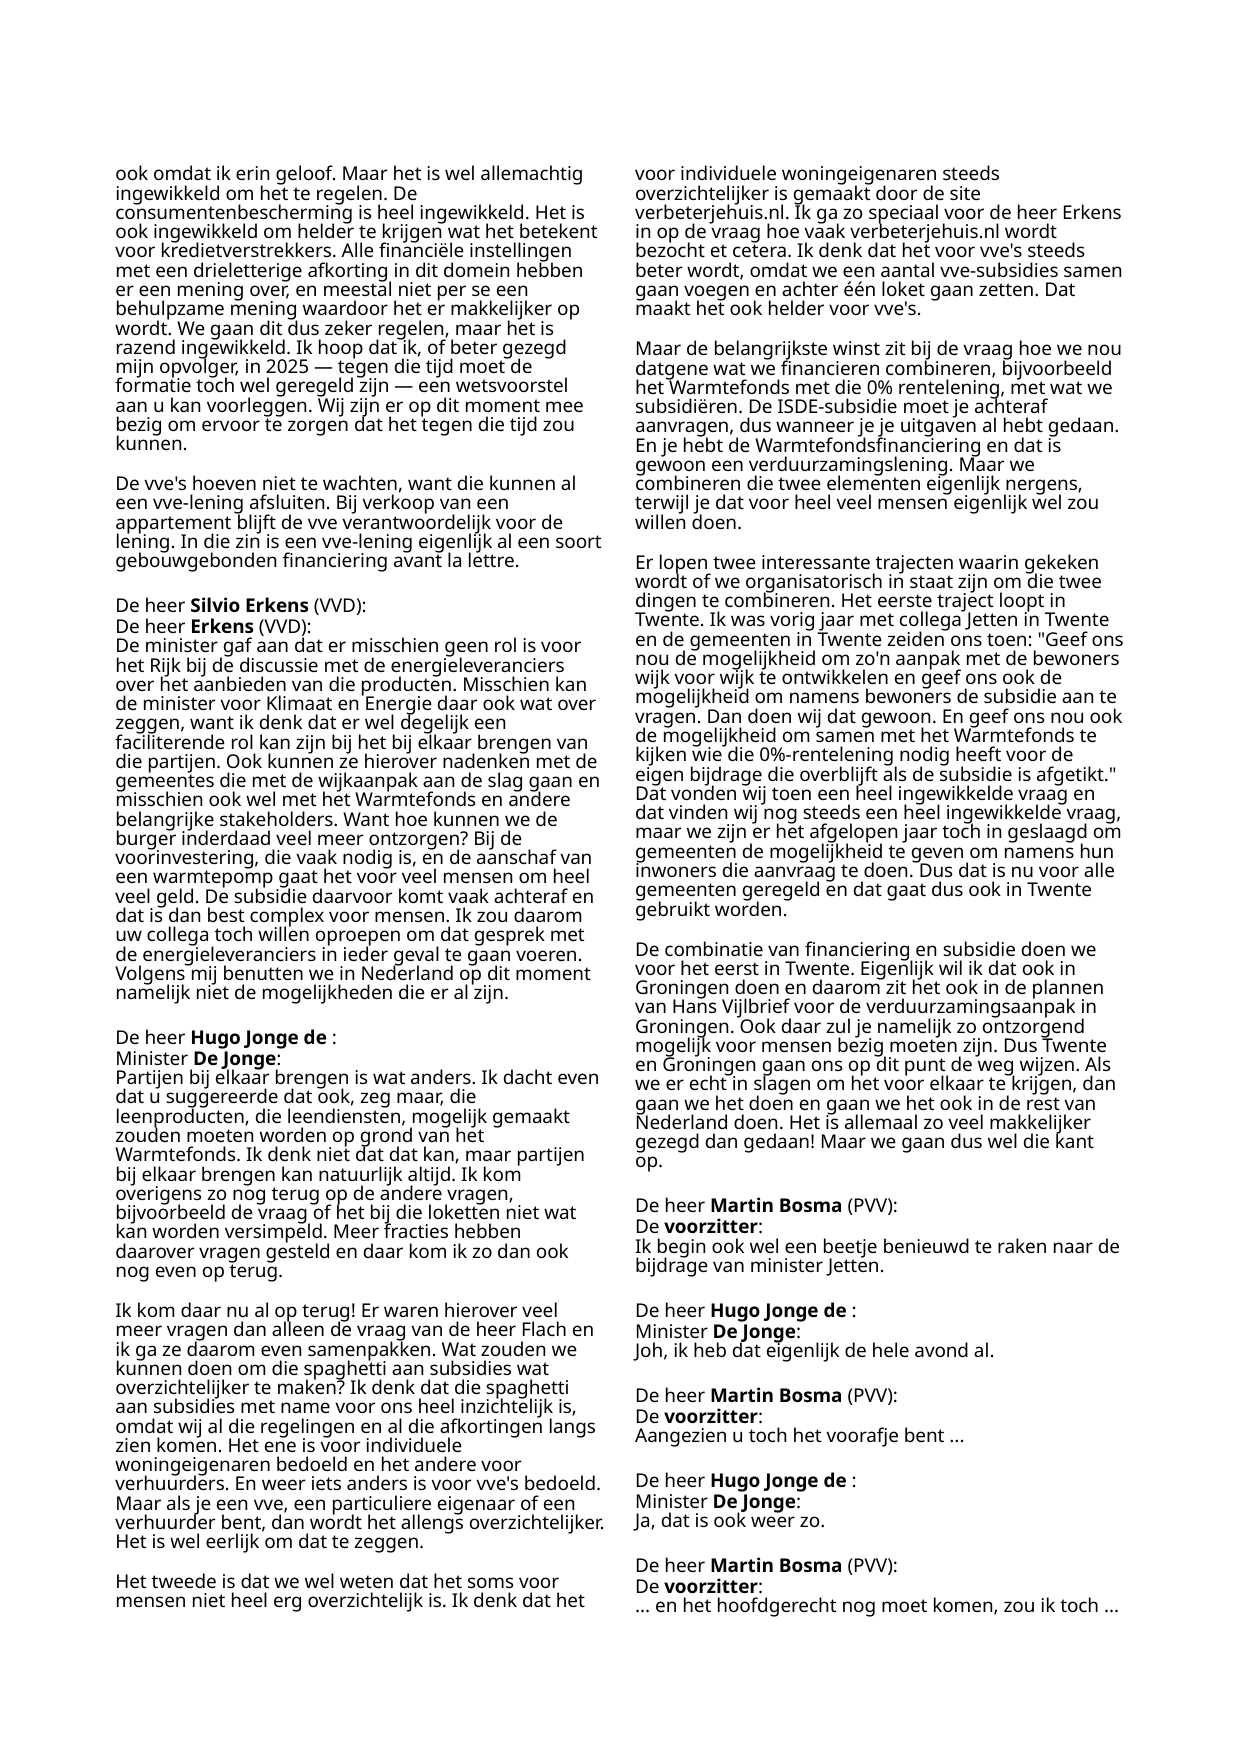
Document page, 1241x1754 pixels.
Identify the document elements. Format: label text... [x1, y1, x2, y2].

text Minister De Jonge: [635, 1323, 1125, 1342]
text De voorzitter: [635, 1218, 1125, 1238]
text De heer Martin Bosma (PVV): [635, 1193, 1125, 1218]
text De heer Hugo Jonge de : [635, 1297, 1125, 1323]
text De heer Martin Bosma (PVV): [635, 1552, 1125, 1578]
text De minister gaf aan dat er misschien geen rol is voor het Rijk bij de discussie met de energieleveranciers over het aanbieden van die producten. Misschien kan de minister voor Klimaat en Energie daar ook wat over zeggen, want ik denk dat er wel degelijk een faciliterende rol kan zijn bij het bij elkaar brengen van die partijen. Ook kunnen ze hierover nadenken met de gemeentes die met de wijkaanpak aan de slag gaan en misschien ook wel met het Warmtefonds en andere belangrijke stakeholders. Want hoe kunnen we de burger inderdaad veel meer ontzorgen? Bij de voorinvestering, die vaak nodig is, en de aanschaf van een warmtepomp gaat het voor veel mensen om heel veel geld. De subsidie daarvoor komt vaak achteraf en dat is dan best complex voor mensen. Ik zou daarom uw collega toch willen oproepen om dat gesprek met de energieleveranciers in ieder geval te gaan voeren. Volgens mij benutten we in Nederland op dit moment namelijk niet de mogelijkheden die er al zijn. [115, 637, 605, 1003]
text De combinatie van financiering en subsidie doen we voor het eerst in Twente. Eigenlijk wil ik dat ook in Groningen doen en daarom zit het ook in de plannen van Hans Vijlbrief voor de verduurzamingsaanpak in Groningen. Ook daar zul je namelijk zo ontzorgend mogelijk voor mensen bezig moeten zijn. Dus Twente en Groningen gaan ons op dit punt de weg wijzen. Als we er echt in slagen om het voor elkaar te krijgen, dan gaan we het doen en gaan we het ook in de rest van Nederland doen. Het is allemaal zo veel makkelijker gezegd dan gedaan! Maar we gaan dus wel die kant op. [635, 941, 1125, 1172]
text Het tweede is dat we wel weten dat het soms voor mensen niet heel erg overzichtelijk is. Ik denk dat het [115, 1573, 605, 1612]
text Partijen bij elkaar brengen is wat anders. Ik dacht even dat u suggereerde dat ook, zeg maar, die leenproducten, die leendiensten, mogelijk gemaakt zouden moeten worden op grond van het Warmtefonds. Ik denk niet dat dat kan, maar partijen bij elkaar brengen kan natuurlijk altijd. Ik kom overigens zo nog terug op de andere vragen, bijvoorbeeld de vraag of het bij die loketten niet wat kan worden versimpeld. Meer fracties hebben daarover vragen gesteld en daar kom ik zo dan ook nog even op terug. [115, 1069, 605, 1281]
text Er lopen twee interessante trajecten waarin gekeken wordt of we organisatorisch in staat zijn om die twee dingen te combineren. Het eerste traject loopt in Twente. Ik was vorig jaar met collega Jetten in Twente en de gemeenten in Twente zeiden ons toen: "Geef ons nou de mogelijkheid om zo'n aanpak met de bewoners wijk voor wijk te ontwikkelen en geef ons ook de mogelijkheid om namens bewoners de subsidie aan te vragen. Dan doen wij dat gewoon. En geef ons nou ook de mogelijkheid om samen met het Warmtefonds te kijken wie die 0%-rentelening nodig heeft voor de eigen bijdrage die overblijft als de subsidie is afgetikt." Dat vonden wij toen een heel ingewikkelde vraag en dat vinden wij nog steeds een heel ingewikkelde vraag, maar we zijn er het afgelopen jaar toch in geslaagd om gemeenten de mogelijkheid te geven om namens hun inwoners die aanvraag te doen. Dus dat is nu voor alle gemeenten geregeld en dat gaat dus ook in Twente gebruikt worden. [635, 554, 1125, 920]
text Ja, dat is ook weer zo. [635, 1512, 1125, 1531]
text ... en het hoofdgerecht nog moet komen, zou ik toch ... [635, 1597, 1125, 1617]
text De voorzitter: [635, 1408, 1125, 1427]
text ook omdat ik erin geloof. Maar het is wel allemachtig ingewikkeld om het te regelen. De consumentenbescherming is heel ingewikkeld. Het is ook ingewikkeld om helder te krijgen wat het betekent voor kredietverstrekkers. Alle financiële instellingen met een drieletterige afkorting in dit domein hebben er een mening over, en meestal niet per se een behulpzame mening waardoor het er makkelijker op wordt. We gaan dit dus zeker regelen, maar het is razend ingewikkeld. Ik hoop dat ik, of beter gezegd mijn opvolger, in 2025 — tegen die tijd moet de formatie toch wel geregeld zijn — een wetsvoorstel aan u kan voorleggen. Wij zijn er op dit moment mee bezig om ervoor te zorgen dat het tegen die tijd zou kunnen. [115, 165, 605, 454]
text De heer Hugo Jonge de : [635, 1467, 1125, 1493]
text Minister De Jonge: [635, 1493, 1125, 1512]
text Ik kom daar nu al op terug! Er waren hierover veel meer vragen dan alleen de vraag van de heer Flach en ik ga ze daarom even samenpakken. Wat zouden we kunnen doen om die spaghetti aan subsidies wat overzichtelijker te maken? Ik denk dat die spaghetti aan subsidies met name voor ons heel inzichtelijk is, omdat wij al die regelingen en al die afkortingen langs zien komen. Het ene is voor individuele woningeigenaren bedoeld en het andere voor verhuurders. En weer iets anders is voor vve's bedoeld. Maar als je een vve, een particuliere eigenaar of een verhuurder bent, dan wordt het allengs overzichtelijker. Het is wel eerlijk om dat te zeggen. [115, 1302, 605, 1552]
text De heer Hugo Jonge de : [115, 1024, 605, 1050]
text Maar de belangrijkste winst zit bij de vraag hoe we nou datgene wat we financieren combineren, bijvoorbeeld het Warmtefonds met die 0% rentelening, met wat we subsidiëren. De ISDE-subsidie moet je achteraf aanvragen, dus wanneer je je uitgaven al hebt gedaan. En je hebt de Warmtefondsfinanciering en dat is gewoon een verduurzamingslening. Maar we combineren die twee elementen eigenlijk nergens, terwijl je dat voor heel veel mensen eigenlijk wel zou willen doen. [635, 340, 1125, 533]
text De heer Erkens (VVD): [115, 618, 605, 637]
text De heer Silvio Erkens (VVD): [115, 592, 605, 618]
text Ik begin ook wel een beetje benieuwd te raken naar de bijdrage van minister Jetten. [635, 1238, 1125, 1276]
text De heer Martin Bosma (PVV): [635, 1382, 1125, 1408]
text Aangezien u toch het voorafje bent ... [635, 1427, 1125, 1446]
text Minister De Jonge: [115, 1050, 605, 1069]
text voor individuele woningeigenaren steeds overzichtelijker is gemaakt door de site verbeterjehuis.nl. Ik ga zo speciaal voor de heer Erkens in op de vraag hoe vaak verbeterjehuis.nl wordt bezocht et cetera. Ik denk dat het voor vve's steeds beter wordt, omdat we een aantal vve-subsidies samen gaan voegen en achter één loket gaan zetten. Dat maakt het ook helder voor vve's. [635, 165, 1125, 319]
text De voorzitter: [635, 1578, 1125, 1597]
text Joh, ik heb dat eigenlijk de hele avond al. [635, 1342, 1125, 1361]
text De vve's hoeven niet te wachten, want die kunnen al een vve-lening afsluiten. Bij verkoop van een appartement blijft de vve verantwoordelijk voor de lening. In die zin is een vve-lening eigenlijk al een soort gebouwgebonden financiering avant la lettre. [115, 475, 605, 571]
